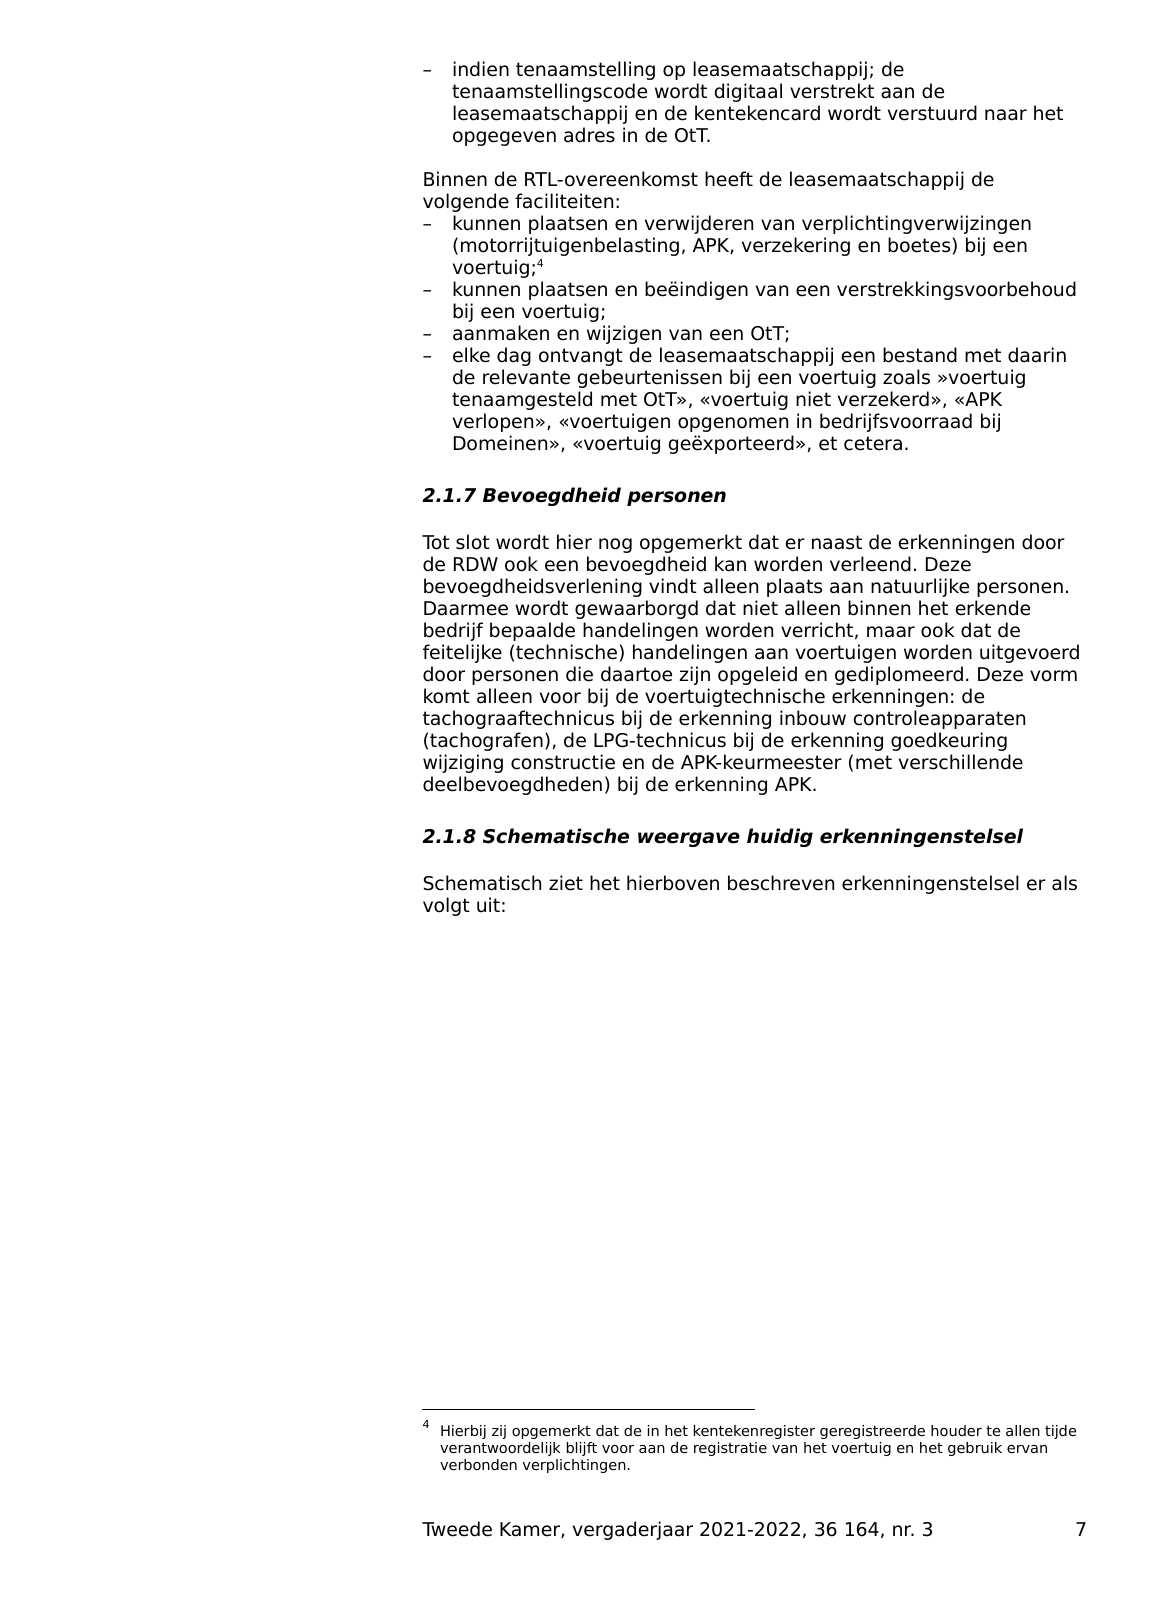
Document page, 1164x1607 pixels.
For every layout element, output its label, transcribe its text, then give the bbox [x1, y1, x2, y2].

text Schematisch ziet het hierboven beschreven erkenningenstelsel er als volgt uit: [422, 873, 1087, 917]
subtitle 2.1.8 Schematische weergave huidig erkenningenstelsel [422, 826, 1087, 848]
subtitle 2.1.7 Bevoegdheid personen [422, 485, 1087, 507]
text Binnen de RTL-overeenkomst heeft de leasemaatschappij de volgende faciliteiten: [422, 169, 1087, 213]
text – kunnen plaatsen en beëindigen van een verstrekkingsvoorbehoud bij een voertuig; [422, 279, 1087, 323]
text – aanmaken en wijzigen van een OtT; [422, 323, 1087, 345]
text – elke dag ontvangt de leasemaatschappij een bestand met daarin de relevante gebeurtenissen bij een voertuig zoals »voertuig tenaamgesteld met OtT», «voertuig niet verzekerd», «APK verlopen», «voertuigen opgenomen in bedrijfsvoorraad bij Domeinen», «voertuig geëxporteerd», et cetera. [422, 345, 1087, 455]
text Tot slot wordt hier nog opgemerkt dat er naast de erkenningen door de RDW ook een bevoegdheid kan worden verleend. Deze bevoegdheidsverlening vindt alleen plaats aan natuurlijke personen. Daarmee wordt gewaarborgd dat niet alleen binnen het erkende bedrijf bepaalde handelingen worden verricht, maar ook dat de feitelijke (technische) handelingen aan voertuigen worden uitgevoerd door personen die daartoe zijn opgeleid en gediplomeerd. Deze vorm komt alleen voor bij de voertuigtechnische erkenningen: de tachograaftechnicus bij de erkenning inbouw controleapparaten (tachografen), de LPG-technicus bij de erkenning goedkeuring wijziging constructie en de APK-keurmeester (met verschillende deelbevoegdheden) bij de erkenning APK. [422, 532, 1087, 796]
text – kunnen plaatsen en verwijderen van verplichtingverwijzingen (motorrijtuigenbelasting, APK, verzekering en boetes) bij een voertuig; [422, 213, 1087, 279]
text – indien tenaamstelling op leasemaatschappij; de tenaamstellingscode wordt digitaal verstrekt aan de leasemaatschappij en de kentekencard wordt verstuurd naar het opgegeven adres in de OtT. [422, 59, 1087, 147]
text Hierbij zij opgemerkt dat de in het kentekenregister geregistreerde houder te allen tijde verantwoordelijk blijft voor aan de registratie van het voertuig en het gebruik ervan verbonden verplichtingen. [422, 1418, 1087, 1474]
